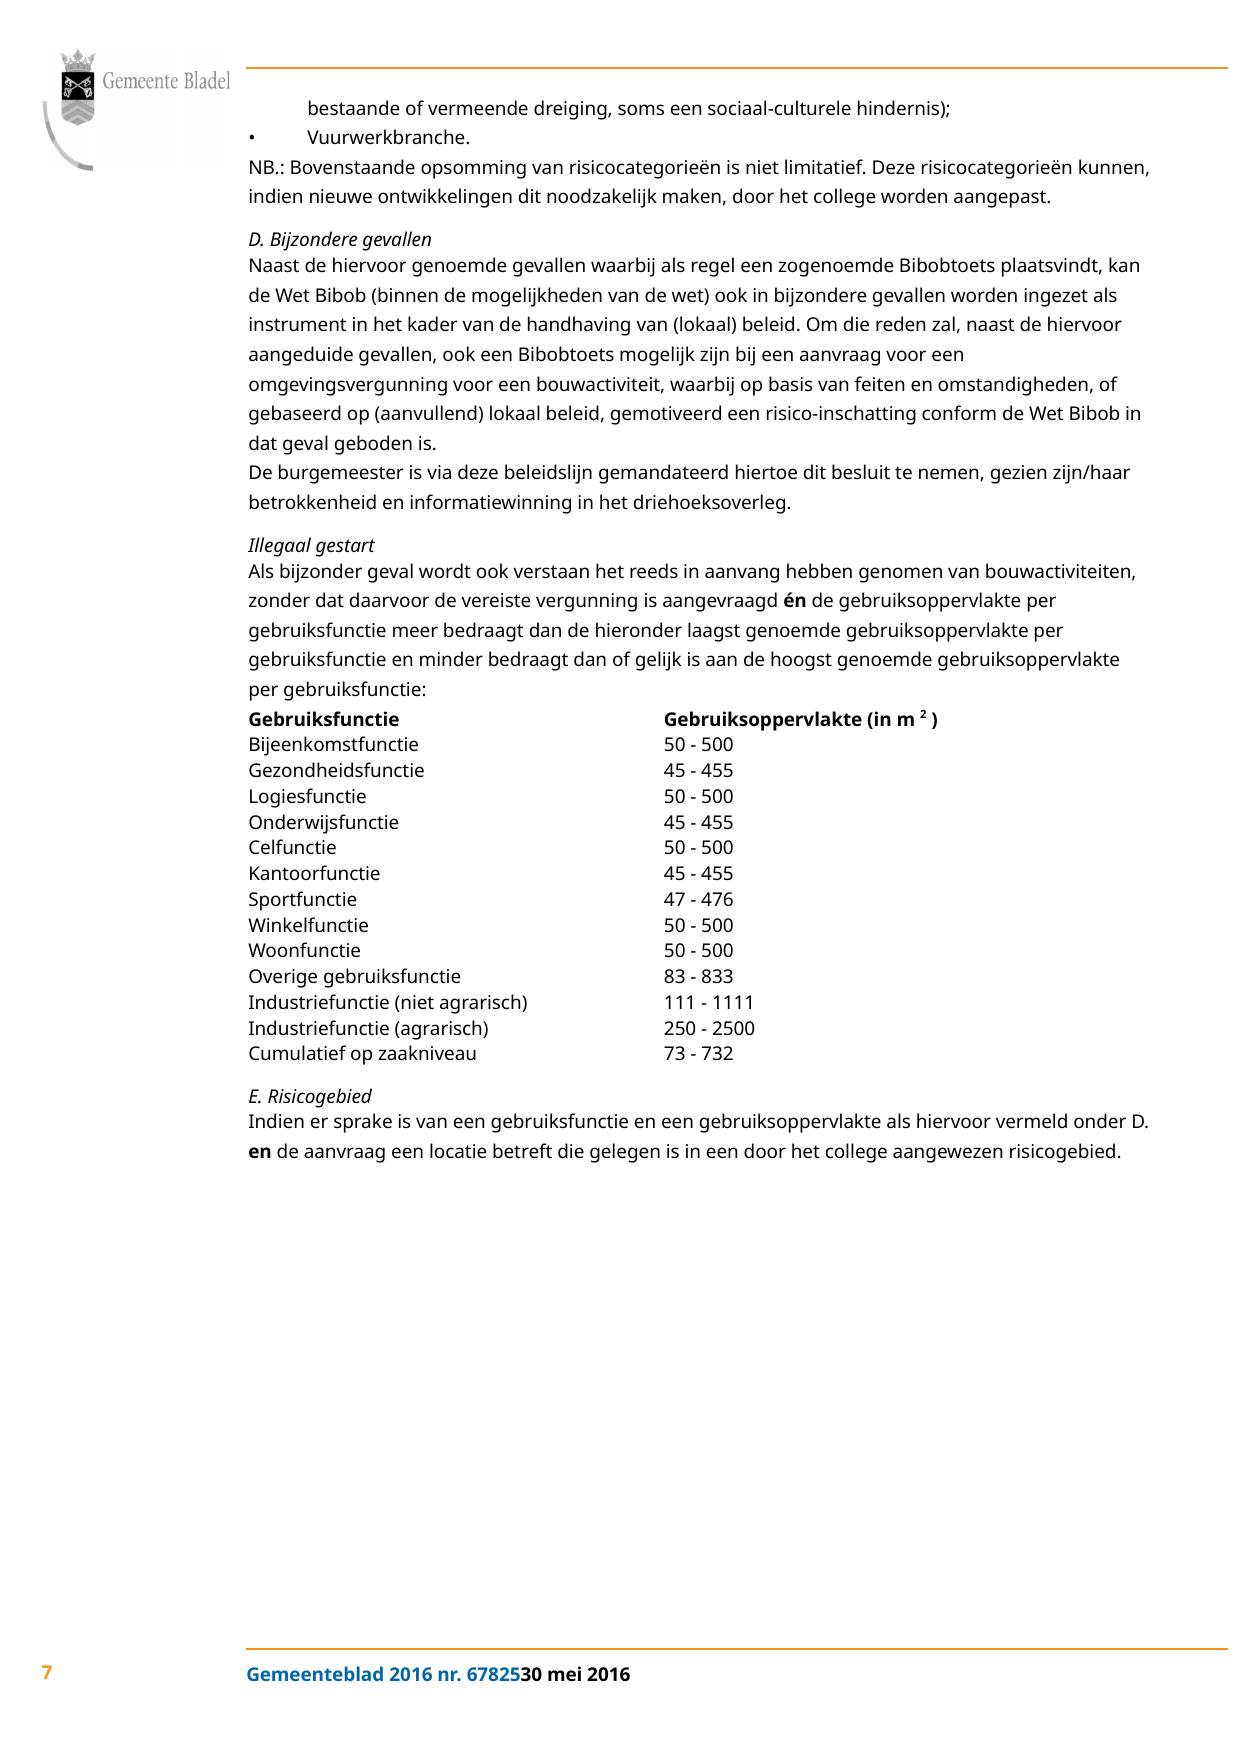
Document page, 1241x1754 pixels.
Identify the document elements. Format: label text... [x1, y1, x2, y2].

table_cell Onderwijsfunctie [248, 809, 664, 834]
list bestaande of vermeende dreiging, soms een sociaal-culturele hindernis); [248, 95, 1152, 121]
table_cell 50 - 500 [664, 783, 1152, 809]
table_cell 111 - 1111 [664, 989, 1152, 1015]
table_cell 50 - 500 [664, 912, 1152, 937]
table_cell Overige gebruiksfunctie [248, 963, 664, 989]
table_cell Bijeenkomstfunctie [248, 732, 664, 757]
table_cell Sportfunctie [248, 886, 664, 912]
table_header Gebruiksfunctie [248, 706, 664, 732]
table_cell 45 - 455 [664, 809, 1152, 834]
text NB.: Bovenstaande opsomming van risicocategorieën is niet limitatief. Deze risicocategorieën kunnen, indien nieuwe ontwikkelingen dit noodzakelijk maken, door het college worden aangepast. [248, 154, 1152, 209]
table_cell Cumulatief op zaakniveau [248, 1040, 664, 1066]
table_cell 83 - 833 [664, 963, 1152, 989]
table_cell 45 - 455 [664, 758, 1152, 783]
table_cell 45 - 455 [664, 860, 1152, 886]
text D. Bijzondere gevallen [248, 227, 1152, 252]
table_cell Woonfunctie [248, 938, 664, 963]
table_cell 250 - 2500 [664, 1015, 1152, 1040]
table_cell Celfunctie [248, 835, 664, 860]
table_cell 47 - 476 [664, 886, 1152, 912]
table_cell Winkelfunctie [248, 912, 664, 937]
table_cell Kantoorfunctie [248, 860, 664, 886]
table_cell 50 - 500 [664, 732, 1152, 757]
table_cell Industriefunctie (niet agrarisch) [248, 989, 664, 1015]
text De burgemeester is via deze beleidslijn gemandateerd hiertoe dit besluit te nemen, gezien zijn/haar betrokkenheid en informatiewinning in het driehoeksoverleg. [248, 459, 1152, 515]
table_cell Industriefunctie (agrarisch) [248, 1015, 664, 1040]
table_cell Gezondheidsfunctie [248, 758, 664, 783]
table_cell 50 - 500 [664, 835, 1152, 860]
text Naast de hiervoor genoemde gevallen waarbij als regel een zogenoemde Bibobtoets plaatsvindt, kan de Wet Bibob (binnen de mogelijkheden van de wet) ook in bijzondere gevallen worden ingezet als instrument in het kader van de handhaving van (lokaal) beleid. Om die reden zal, naast de hiervoor aangeduide gevallen, ook een Bibobtoets mogelijk zijn bij een aanvraag voor een omgevingsvergunning voor een bouwactiviteit, waarbij op basis van feiten en omstandigheden, of gebaseerd op (aanvullend) lokaal beleid, gemotiveerd een risico-inschatting conform de Wet Bibob in dat geval geboden is. [248, 252, 1152, 456]
text Indien er sprake is van een gebruiksfunctie en een gebruiksoppervlakte als hiervoor vermeld onder D. en de aanvraag een locatie betreft die gelegen is in een door het college aangewezen risicogebied. [248, 1109, 1152, 1164]
text E. Risicogebied [248, 1083, 1152, 1109]
list Vuurwerkbranche. [248, 124, 1152, 150]
picture [41, 47, 231, 172]
table_header Gebruiksoppervlakte (in m 2 ) [664, 706, 1152, 732]
table_cell 73 - 732 [664, 1040, 1152, 1066]
table_cell Logiesfunctie [248, 783, 664, 809]
text Als bijzonder geval wordt ook verstaan het reeds in aanvang hebben genomen van bouwactiviteiten, zonder dat daarvoor de vereiste vergunning is aangevraagd én de gebruiksoppervlakte per gebruiksfunctie meer bedraagt dan de hieronder laagst genoemde gebruiksoppervlakte per gebruiksfunctie en minder bedraagt dan of gelijk is aan de hoogst genoemde gebruiksoppervlakte per gebruiksfunctie: [248, 558, 1152, 702]
text Illegaal gestart [248, 532, 1152, 558]
table_cell 50 - 500 [664, 938, 1152, 963]
